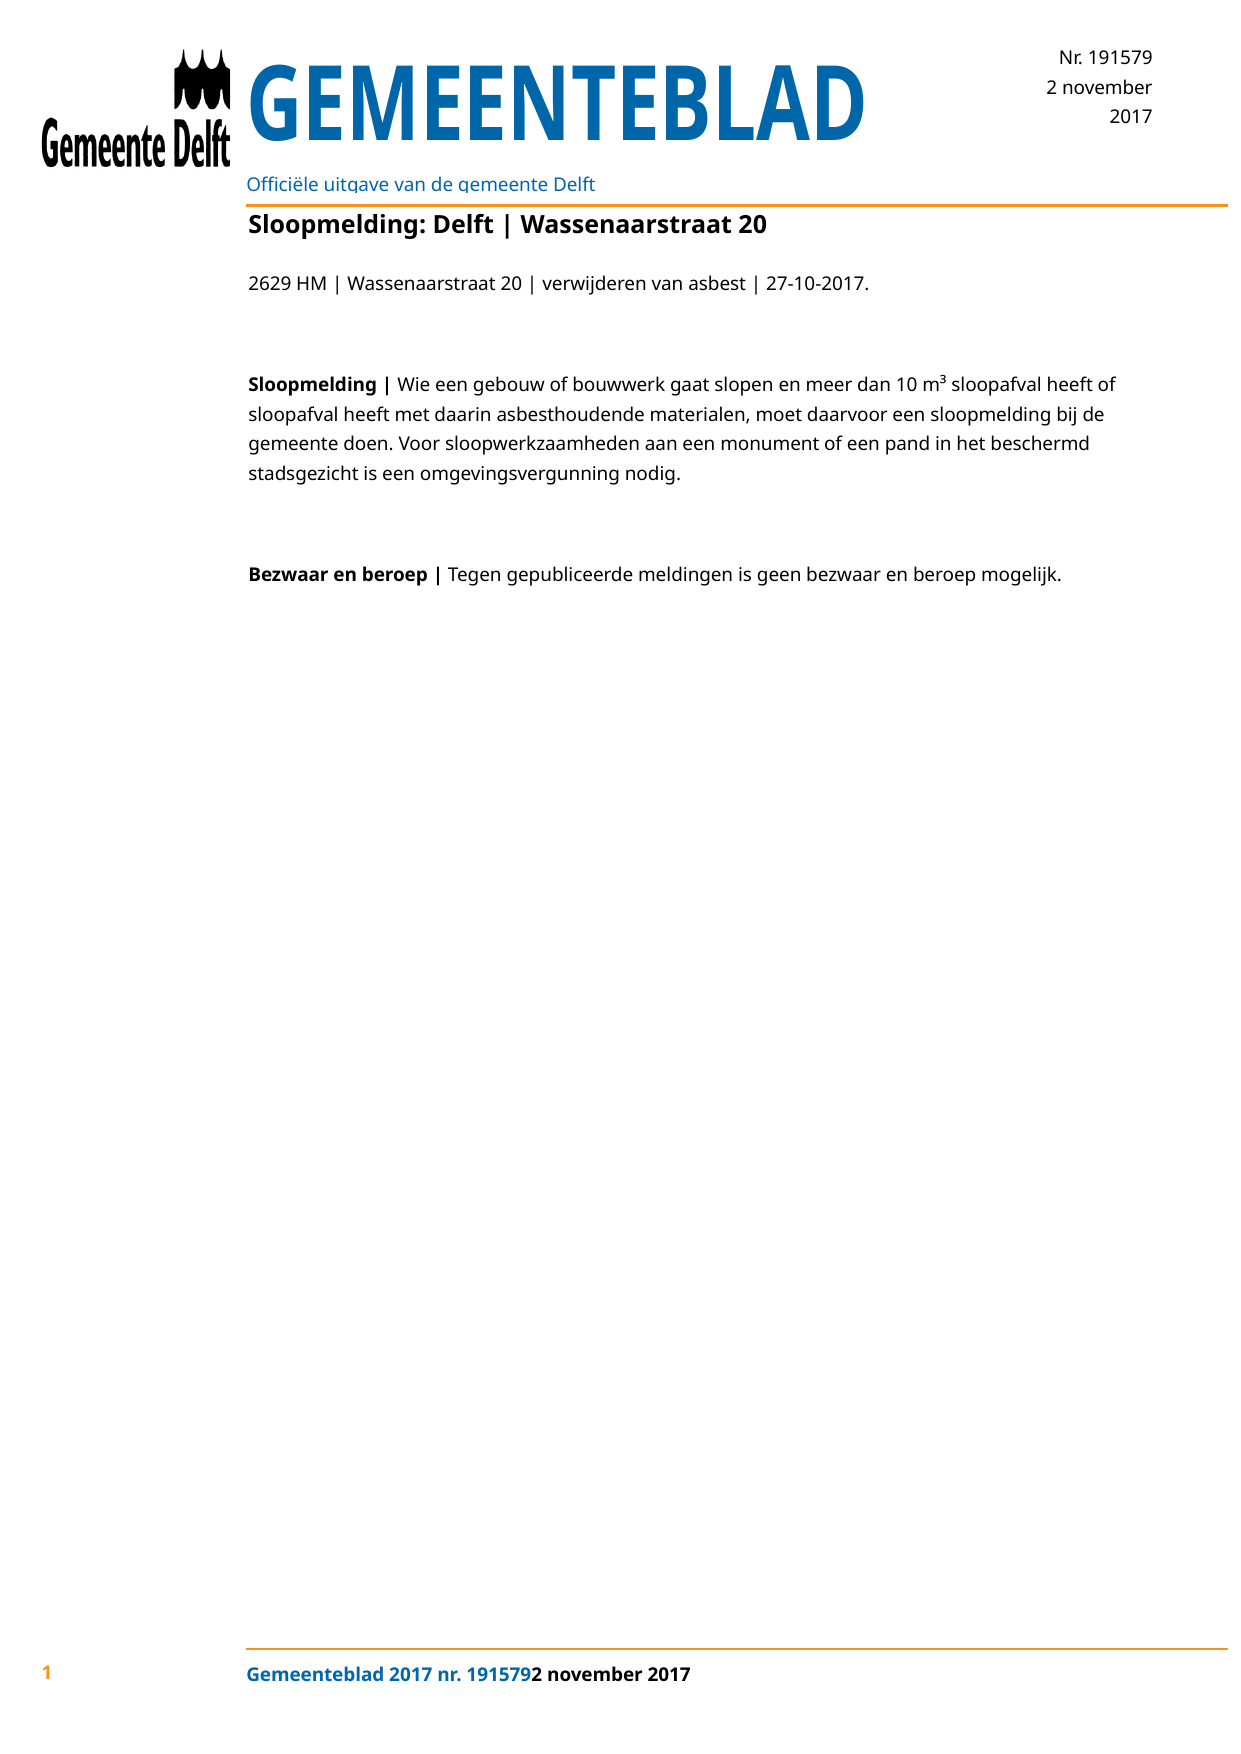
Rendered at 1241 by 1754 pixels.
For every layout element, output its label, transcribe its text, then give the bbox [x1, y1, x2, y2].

text Sloopmelding | Wie een gebouw of bouwwerk gaat slopen en meer dan 10 m³ sloopafval heeft of sloopafval heeft met daarin asbesthoudende materialen, moet daarvoor een sloopmelding bij de gemeente doen. Voor sloopwerkzaamheden aan een monument of een pand in het beschermd stadsgezicht is een omgevingsvergunning nodig. [248, 371, 1152, 486]
text Bezwaar en beroep | Tegen gepubliceerde meldingen is geen bezwaar en beroep mogelijk. [248, 561, 1152, 586]
text Sloopmelding: Delft | Wassenaarstraat 20 [248, 207, 1152, 241]
picture [41, 47, 231, 172]
text 2629 HM | Wassenaarstraat 20 | verwijderen van asbest | 27-10-2017. [248, 270, 1152, 296]
